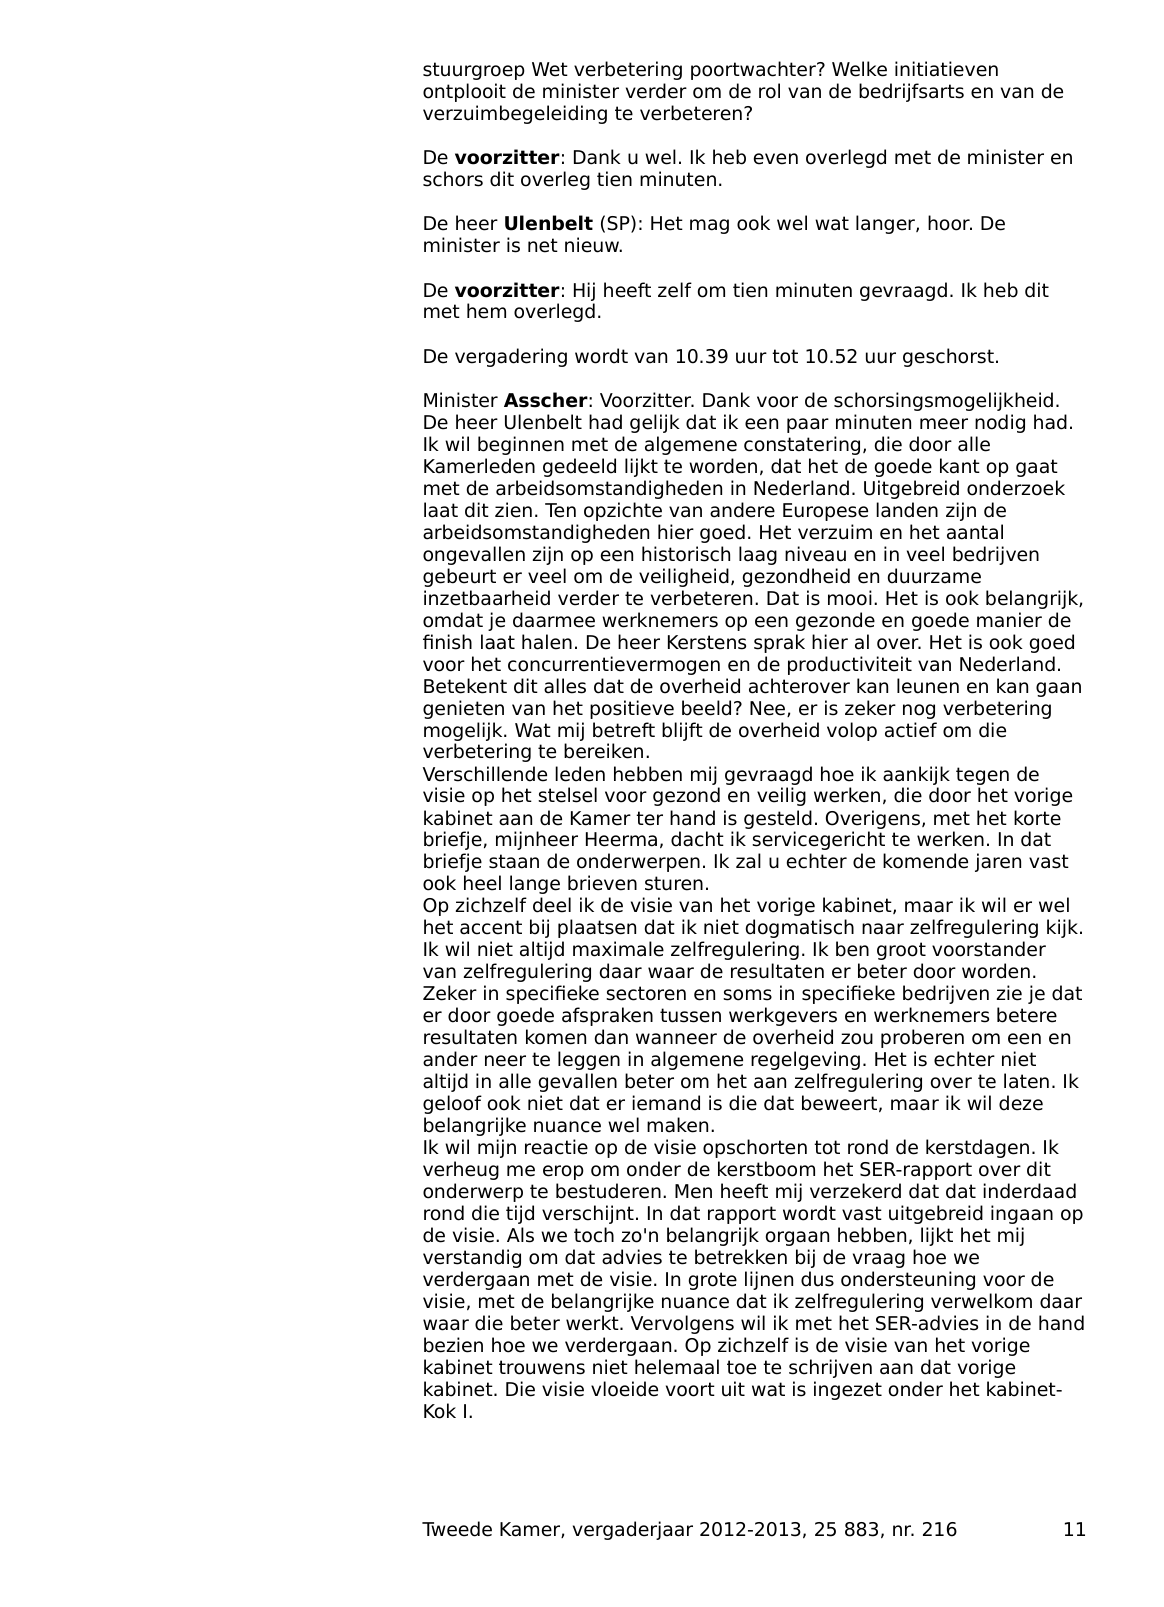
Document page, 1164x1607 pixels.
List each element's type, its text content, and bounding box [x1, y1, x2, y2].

text Ik wil beginnen met de algemene constatering, die door alle Kamerleden gedeeld lijkt te worden, dat het de goede kant op gaat met de arbeidsomstandigheden in Nederland. Uitgebreid onderzoek laat dit zien. Ten opzichte van andere Europese landen zijn de arbeidsomstandigheden hier goed. Het verzuim en het aantal ongevallen zijn op een historisch laag niveau en in veel bedrijven gebeurt er veel om de veiligheid, gezondheid en duurzame inzetbaarheid verder te verbeteren. Dat is mooi. Het is ook belangrijk, omdat je daarmee werknemers op een gezonde en goede manier de finish laat halen. De heer Kerstens sprak hier al over. Het is ook goed voor het concurrentievermogen en de productiviteit van Nederland. Betekent dit alles dat de overheid achterover kan leunen en kan gaan genieten van het positieve beeld? Nee, er is zeker nog verbetering mogelijk. Wat mij betreft blijft de overheid volop actief om die verbetering te bereiken. [422, 434, 1087, 763]
text De voorzitter: Dank u wel. Ik heb even overlegd met de minister en schors dit overleg tien minuten. [422, 147, 1087, 191]
text Minister Asscher: Voorzitter. Dank voor de schorsingsmogelijkheid. De heer Ulenbelt had gelijk dat ik een paar minuten meer nodig had. [422, 390, 1087, 434]
text stuurgroep Wet verbetering poortwachter? Welke initiatieven ontplooit de minister verder om de rol van de bedrijfsarts en van de verzuimbegeleiding te verbeteren? [422, 59, 1087, 125]
text De vergadering wordt van 10.39 uur tot 10.52 uur geschorst. [422, 346, 1087, 368]
text De voorzitter: Hij heeft zelf om tien minuten gevraagd. Ik heb dit met hem overlegd. [422, 279, 1087, 323]
text De heer Ulenbelt (SP): Het mag ook wel wat langer, hoor. De minister is net nieuw. [422, 213, 1087, 257]
text Op zichzelf deel ik de visie van het vorige kabinet, maar ik wil er wel het accent bij plaatsen dat ik niet dogmatisch naar zelfregulering kijk. Ik wil niet altijd maximale zelfregulering. Ik ben groot voorstander van zelfregulering daar waar de resultaten er beter door worden. Zeker in specifieke sectoren en soms in specifieke bedrijven zie je dat er door goede afspraken tussen werkgevers en werknemers betere resultaten komen dan wanneer de overheid zou proberen om een en ander neer te leggen in algemene regelgeving. Het is echter niet altijd in alle gevallen beter om het aan zelfregulering over te laten. Ik geloof ook niet dat er iemand is die dat beweert, maar ik wil deze belangrijke nuance wel maken. [422, 895, 1087, 1137]
text Verschillende leden hebben mij gevraagd hoe ik aankijk tegen de visie op het stelsel voor gezond en veilig werken, die door het vorige kabinet aan de Kamer ter hand is gesteld. Overigens, met het korte briefje, mijnheer Heerma, dacht ik servicegericht te werken. In dat briefje staan de onderwerpen. Ik zal u echter de komende jaren vast ook heel lange brieven sturen. [422, 763, 1087, 895]
text Ik wil mijn reactie op de visie opschorten tot rond de kerstdagen. Ik verheug me erop om onder de kerstboom het SER-rapport over dit onderwerp te bestuderen. Men heeft mij verzekerd dat dat inderdaad rond die tijd verschijnt. In dat rapport wordt vast uitgebreid ingaan op de visie. Als we toch zo'n belangrijk orgaan hebben, lijkt het mij verstandig om dat advies te betrekken bij de vraag hoe we verdergaan met de visie. In grote lijnen dus ondersteuning voor de visie, met de belangrijke nuance dat ik zelfregulering verwelkom daar waar die beter werkt. Vervolgens wil ik met het SER-advies in de hand bezien hoe we verdergaan. Op zichzelf is de visie van het vorige kabinet trouwens niet helemaal toe te schrijven aan dat vorige kabinet. Die visie vloeide voort uit wat is ingezet onder het kabinet-Kok I. [422, 1137, 1087, 1423]
